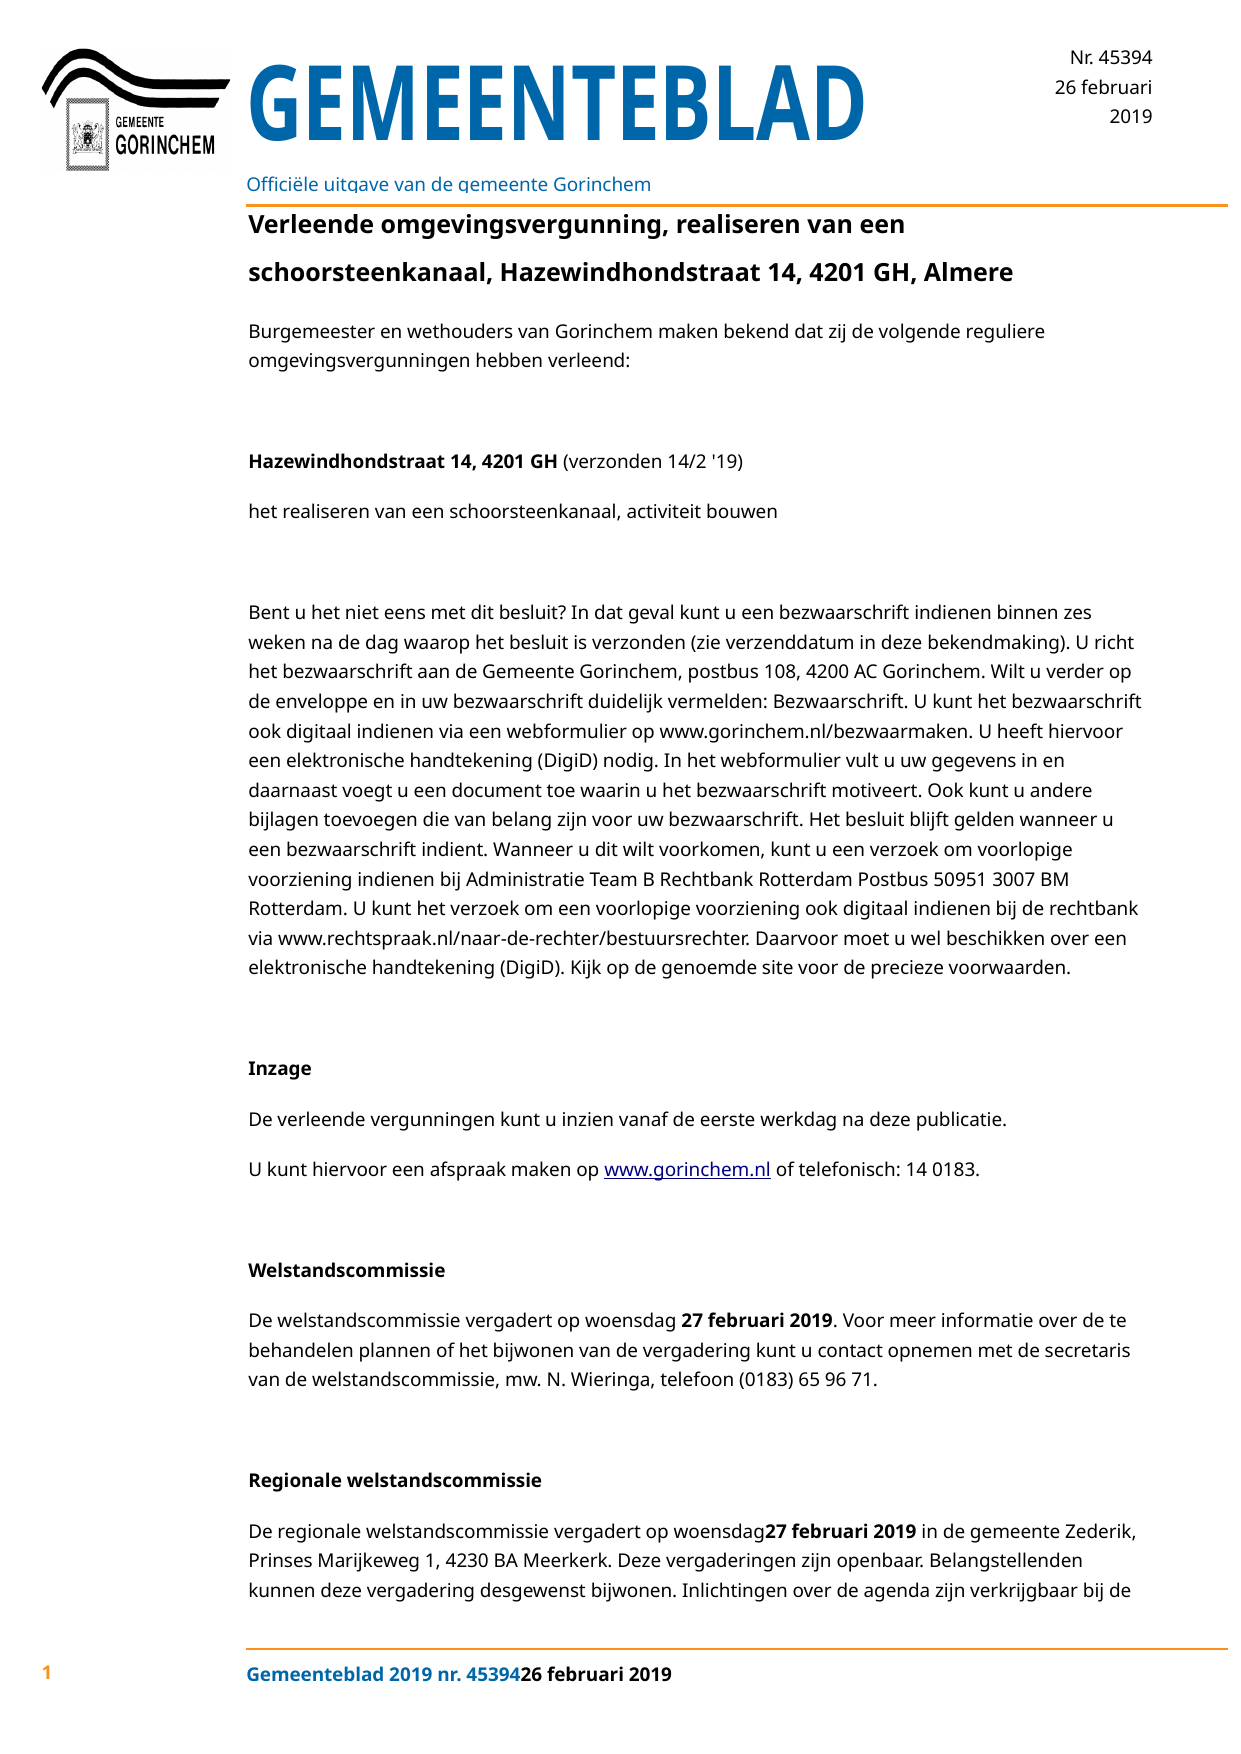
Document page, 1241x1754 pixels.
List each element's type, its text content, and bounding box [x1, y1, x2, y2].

text Regionale welstandscommissie [248, 1467, 1152, 1493]
text De verleende vergunningen kunt u inzien vanaf de eerste werkdag na deze publicatie. [248, 1106, 1152, 1132]
text De regionale welstandscommissie vergadert op woensdag27 februari 2019 in de gemeente Zederik, Prinses Marijkeweg 1, 4230 BA Meerkerk. Deze vergaderingen zijn openbaar. Belangstellenden kunnen deze vergadering desgewenst bijwonen. Inlichtingen over de agenda zijn verkrijgbaar bij de [248, 1518, 1152, 1603]
text Burgemeester en wethouders van Gorinchem maken bekend dat zij de volgende reguliere omgevingsvergunningen hebben verleend: [248, 318, 1152, 373]
text het realiseren van een schoorsteenkanaal, activiteit bouwen [248, 499, 1152, 524]
text Hazewindhondstraat 14, 4201 GH (verzonden 14/2 '19) [248, 448, 1152, 474]
text U kunt hiervoor een afspraak maken op www.gorinchem.nl of telefonisch: 14 0183. [248, 1156, 1152, 1182]
text Inzage [248, 1055, 1152, 1081]
text De welstandscommissie vergadert op woensdag 27 februari 2019. Voor meer informatie over de te behandelen plannen of het bijwonen van de vergadering kunt u contact opnemen met de secretaris van de welstandscommissie, mw. N. Wieringa, telefoon (0183) 65 96 71. [248, 1307, 1152, 1392]
text Welstandscommissie [248, 1257, 1152, 1283]
text Verleende omgevingsvergunning, realiseren van een schoorsteenkanaal, Hazewindhondstraat 14, 4201 GH, Almere [248, 207, 1152, 288]
picture [41, 47, 231, 172]
text Bent u het niet eens met dit besluit? In dat geval kunt u een bezwaarschrift indienen binnen zes weken na de dag waarop het besluit is verzonden (zie verzenddatum in deze bekendmaking). U richt het bezwaarschrift aan de Gemeente Gorinchem, postbus 108, 4200 AC Gorinchem. Wilt u verder op de enveloppe en in uw bezwaarschrift duidelijk vermelden: Bezwaarschrift. U kunt het bezwaarschrift ook digitaal indienen via een webformulier op www.gorinchem.nl/bezwaarmaken. U heeft hiervoor een elektronische handtekening (DigiD) nodig. In het webformulier vult u uw gegevens in en daarnaast voegt u een document toe waarin u het bezwaarschrift motiveert. Ook kunt u andere bijlagen toevoegen die van belang zijn voor uw bezwaarschrift. Het besluit blijft gelden wanneer u een bezwaarschrift indient. Wanneer u dit wilt voorkomen, kunt u een verzoek om voorlopige voorziening indienen bij Administratie Team B Rechtbank Rotterdam Postbus 50951 3007 BM Rotterdam. U kunt het verzoek om een voorlopige voorziening ook digitaal indienen bij de rechtbank via www.rechtspraak.nl/naar-de-rechter/bestuursrechter. Daarvoor moet u wel beschikken over een elektronische handtekening (DigiD). Kijk op de genoemde site voor de precieze voorwaarden. [248, 599, 1152, 980]
